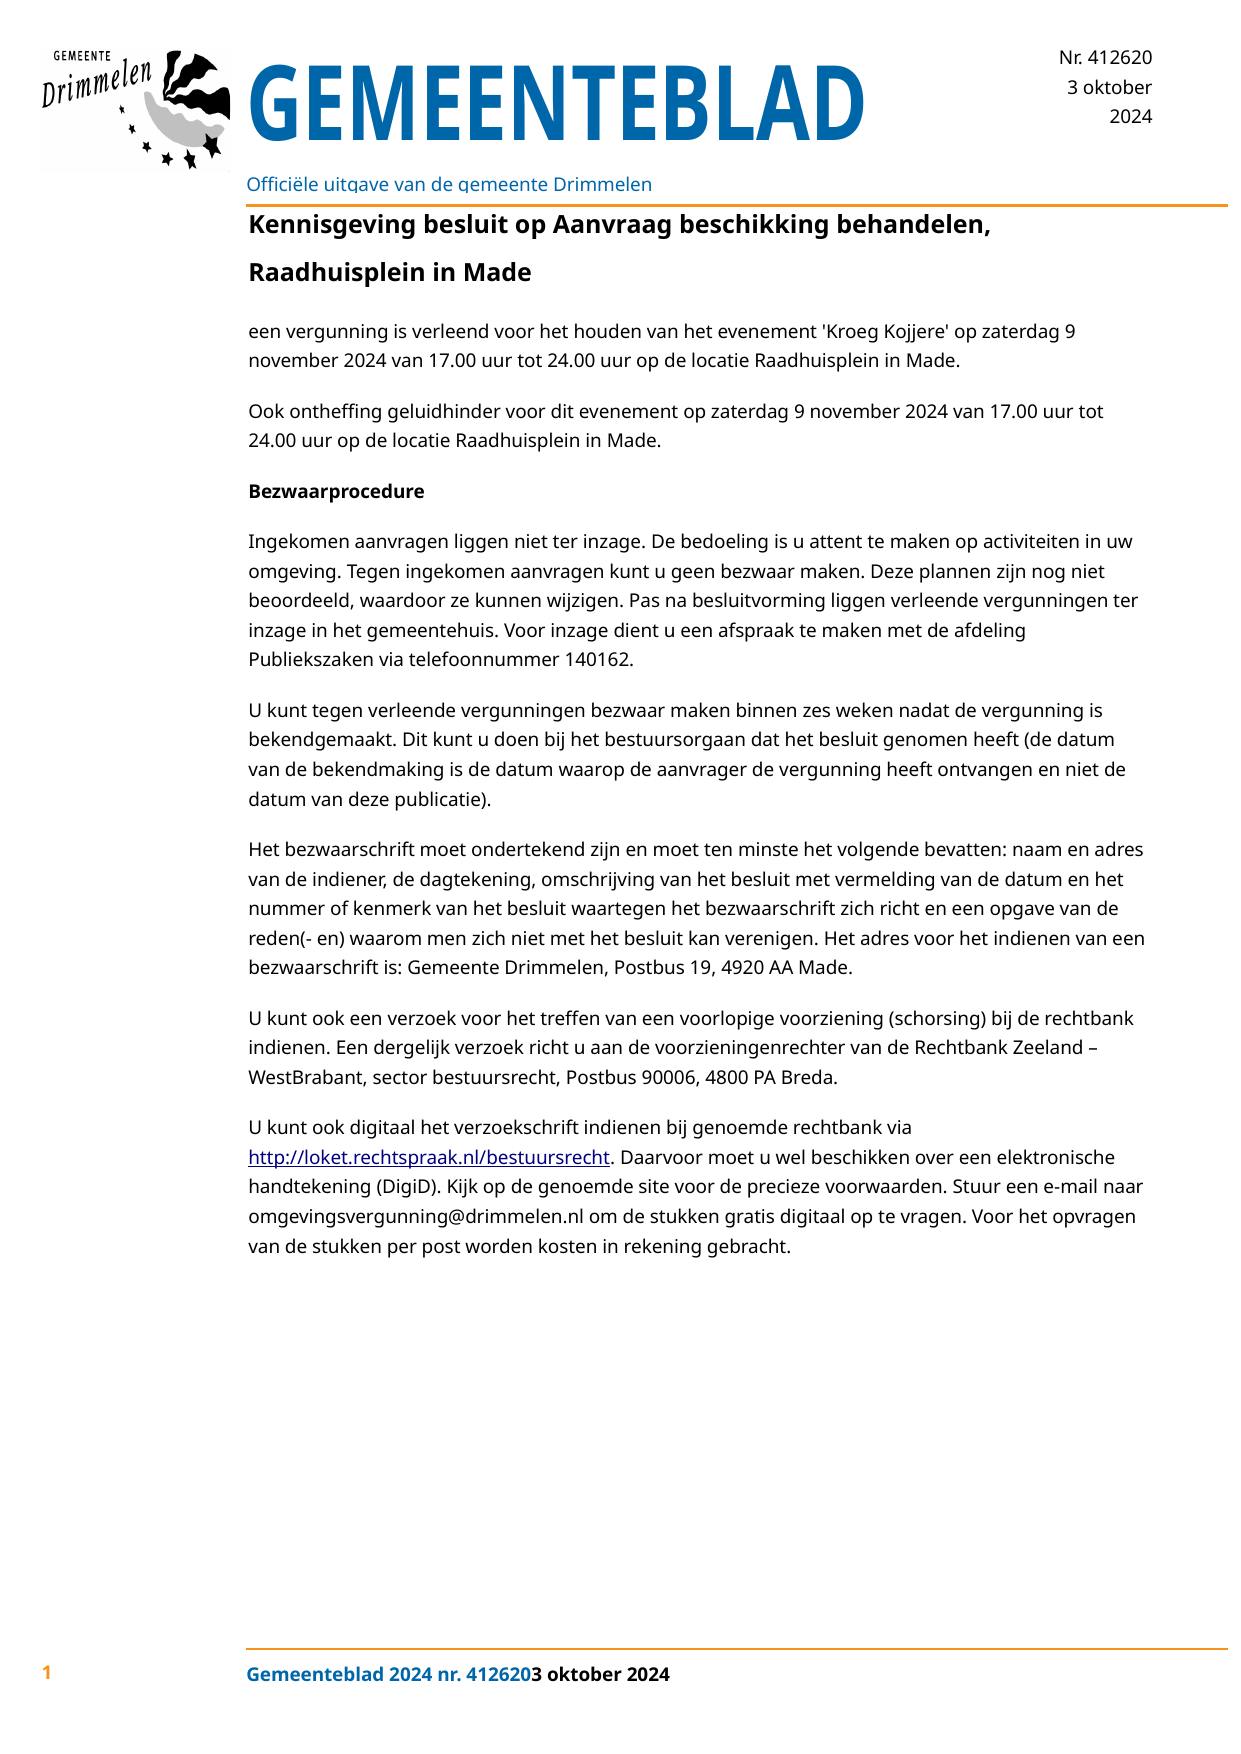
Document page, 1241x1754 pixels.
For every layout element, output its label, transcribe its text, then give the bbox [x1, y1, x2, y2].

text U kunt ook een verzoek voor het treffen van een voorlopige voorziening (schorsing) bij de rechtbank indienen. Een dergelijk verzoek richt u aan de voorzieningenrechter van de Rechtbank Zeeland – WestBrabant, sector bestuursrecht, Postbus 90006, 4800 PA Breda. [248, 1005, 1152, 1090]
text een vergunning is verleend voor het houden van het evenement 'Kroeg Kojjere' op zaterdag 9 november 2024 van 17.00 uur tot 24.00 uur op de locatie Raadhuisplein in Made. [248, 318, 1152, 373]
text Ingekomen aanvragen liggen niet ter inzage. De bedoeling is u attent te maken op activiteiten in uw omgeving. Tegen ingekomen aanvragen kunt u geen bezwaar maken. Deze plannen zijn nog niet beoordeeld, waardoor ze kunnen wijzigen. Pas na besluitvorming liggen verleende vergunningen ter inzage in het gemeentehuis. Voor inzage dient u een afspraak te maken met de afdeling Publiekszaken via telefoonnummer 140162. [248, 528, 1152, 672]
picture [41, 47, 231, 172]
text Kennisgeving besluit op Aanvraag beschikking behandelen, Raadhuisplein in Made [248, 207, 1152, 288]
text U kunt tegen verleende vergunningen bezwaar maken binnen zes weken nadat de vergunning is bekendgemaakt. Dit kunt u doen bij het bestuursorgaan dat het besluit genomen heeft (de datum van de bekendmaking is de datum waarop de aanvrager de vergunning heeft ontvangen en niet de datum van deze publicatie). [248, 697, 1152, 812]
text Bezwaarprocedure [248, 478, 1152, 504]
text Het bezwaarschrift moet ondertekend zijn en moet ten minste het volgende bevatten: naam en adres van de indiener, de dagtekening, omschrijving van het besluit met vermelding van de datum en het nummer of kenmerk van het besluit waartegen het bezwaarschrift zich richt en een opgave van de reden(- en) waarom men zich niet met het besluit kan verenigen. Het adres voor het indienen van een bezwaarschrift is: Gemeente Drimmelen, Postbus 19, 4920 AA Made. [248, 836, 1152, 980]
text U kunt ook digitaal het verzoekschrift indienen bij genoemde rechtbank via http://loket.rechtspraak.nl/bestuursrecht. Daarvoor moet u wel beschikken over een elektronische handtekening (DigiD). Kijk op de genoemde site voor de precieze voorwaarden. Stuur een e-mail naar omgevingsvergunning@drimmelen.nl om de stukken gratis digitaal op te vragen. Voor het opvragen van de stukken per post worden kosten in rekening gebracht. [248, 1114, 1152, 1259]
text Ook ontheffing geluidhinder voor dit evenement op zaterdag 9 november 2024 van 17.00 uur tot 24.00 uur op de locatie Raadhuisplein in Made. [248, 398, 1152, 453]
